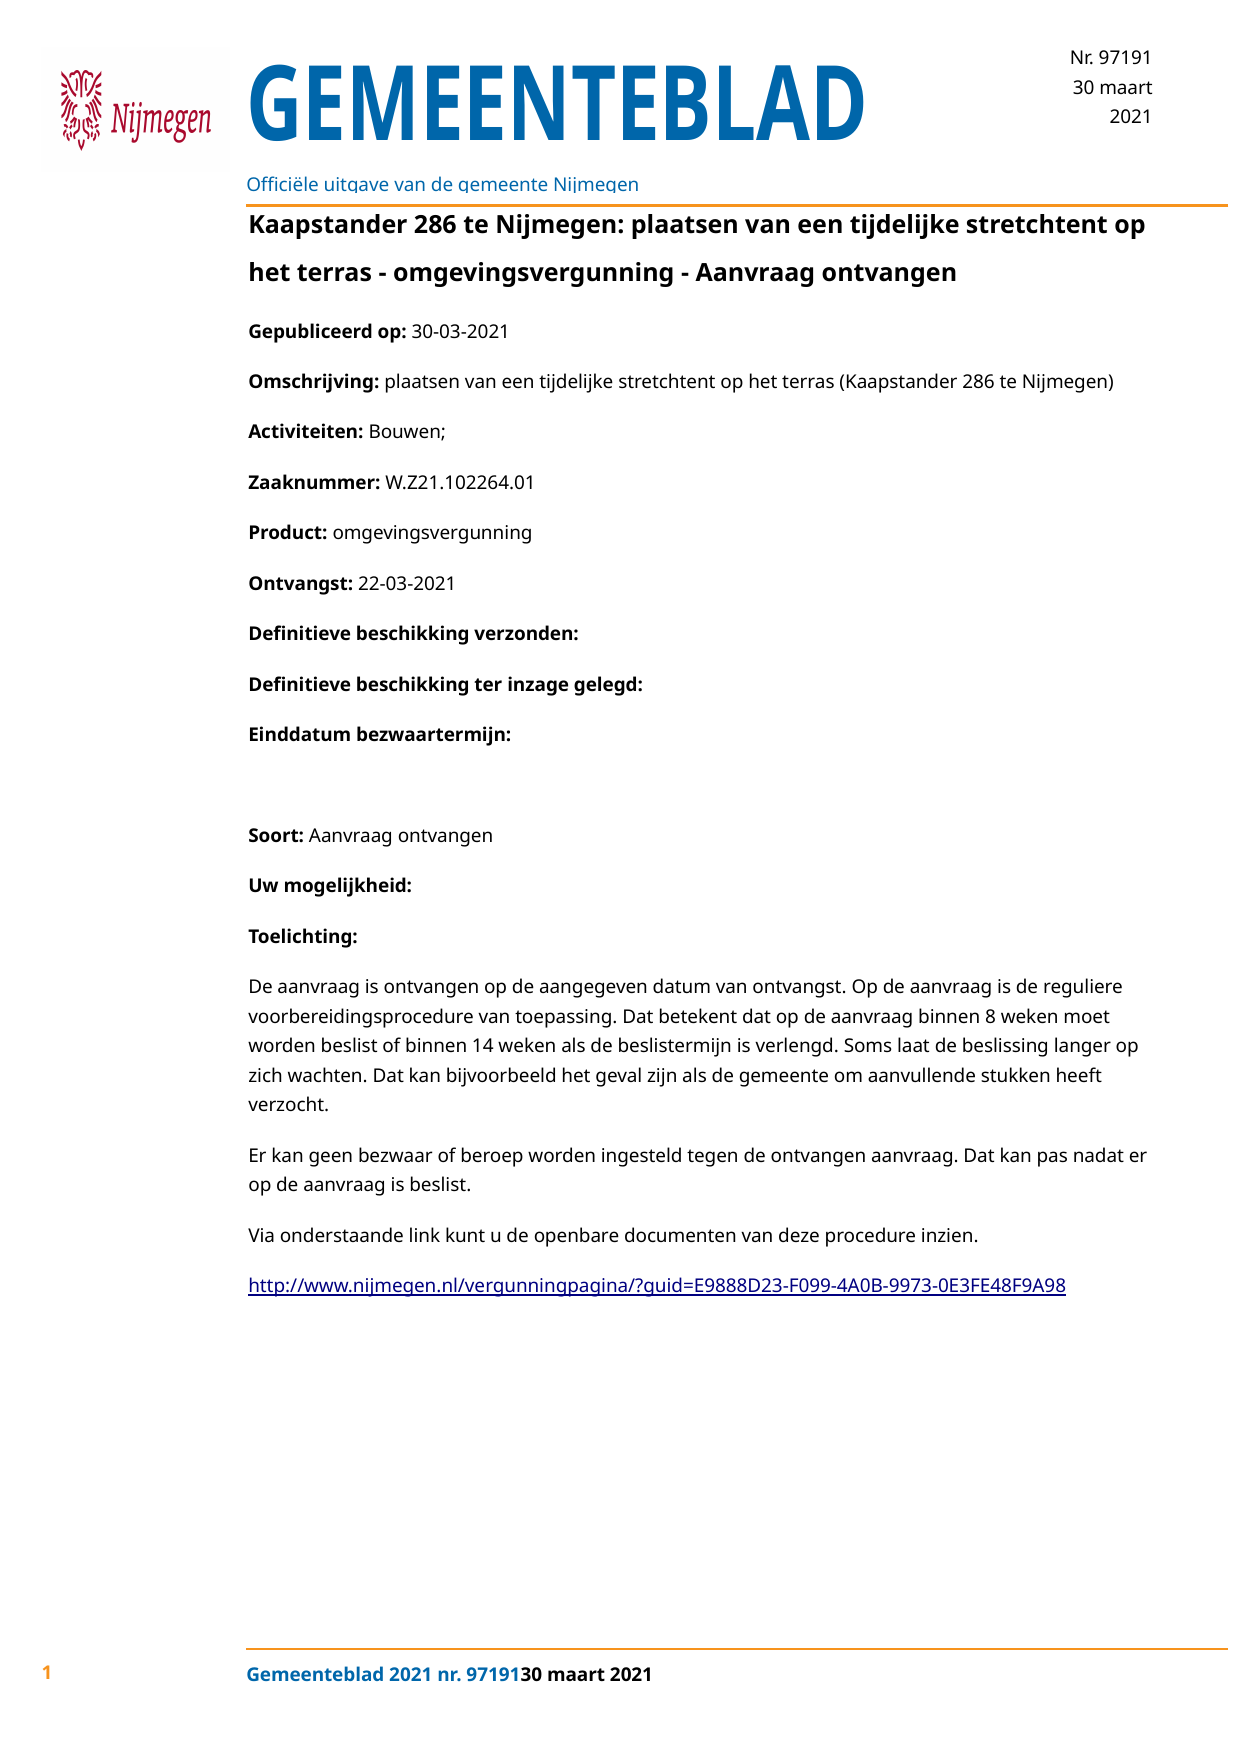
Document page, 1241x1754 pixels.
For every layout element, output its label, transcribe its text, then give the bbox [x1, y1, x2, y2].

text Kaapstander 286 te Nijmegen: plaatsen van een tijdelijke stretchtent op het terras - omgevingsvergunning - Aanvraag ontvangen [248, 207, 1152, 288]
text Activiteiten: Bouwen; [248, 419, 1152, 444]
text Toelichting: [248, 923, 1152, 949]
text Uw mogelijkheid: [248, 872, 1152, 898]
text Product: omgevingsvergunning [248, 519, 1152, 545]
text Via onderstaande link kunt u de openbare documenten van deze procedure inzien. [248, 1222, 1152, 1248]
text Ontvangst: 22-03-2021 [248, 570, 1152, 596]
picture [41, 47, 231, 172]
text De aanvraag is ontvangen op de aangegeven datum van ontvangst. Op de aanvraag is de reguliere voorbereidingsprocedure van toepassing. Dat betekent dat op de aanvraag binnen 8 weken moet worden beslist of binnen 14 weken als de beslistermijn is verlengd. Soms laat de beslissing langer op zich wachten. Dat kan bijvoorbeeld het geval zijn als de gemeente om aanvullende stukken heeft verzocht. [248, 973, 1152, 1117]
text Definitieve beschikking ter inzage gelegd: [248, 671, 1152, 697]
text Definitieve beschikking verzonden: [248, 620, 1152, 646]
text Zaaknummer: W.Z21.102264.01 [248, 469, 1152, 495]
text Soort: Aanvraag ontvangen [248, 822, 1152, 848]
text Gepubliceerd op: 30-03-2021 [248, 318, 1152, 344]
text Einddatum bezwaartermijn: [248, 721, 1152, 747]
text Er kan geen bezwaar of beroep worden ingesteld tegen de ontvangen aanvraag. Dat kan pas nadat er op de aanvraag is beslist. [248, 1142, 1152, 1197]
text Omschrijving: plaatsen van een tijdelijke stretchtent op het terras (Kaapstander 286 te Nijmegen) [248, 368, 1152, 394]
text http://www.nijmegen.nl/vergunningpagina/?guid=E9888D23-F099-4A0B-9973-0E3FE48F9A98 [248, 1272, 1152, 1298]
